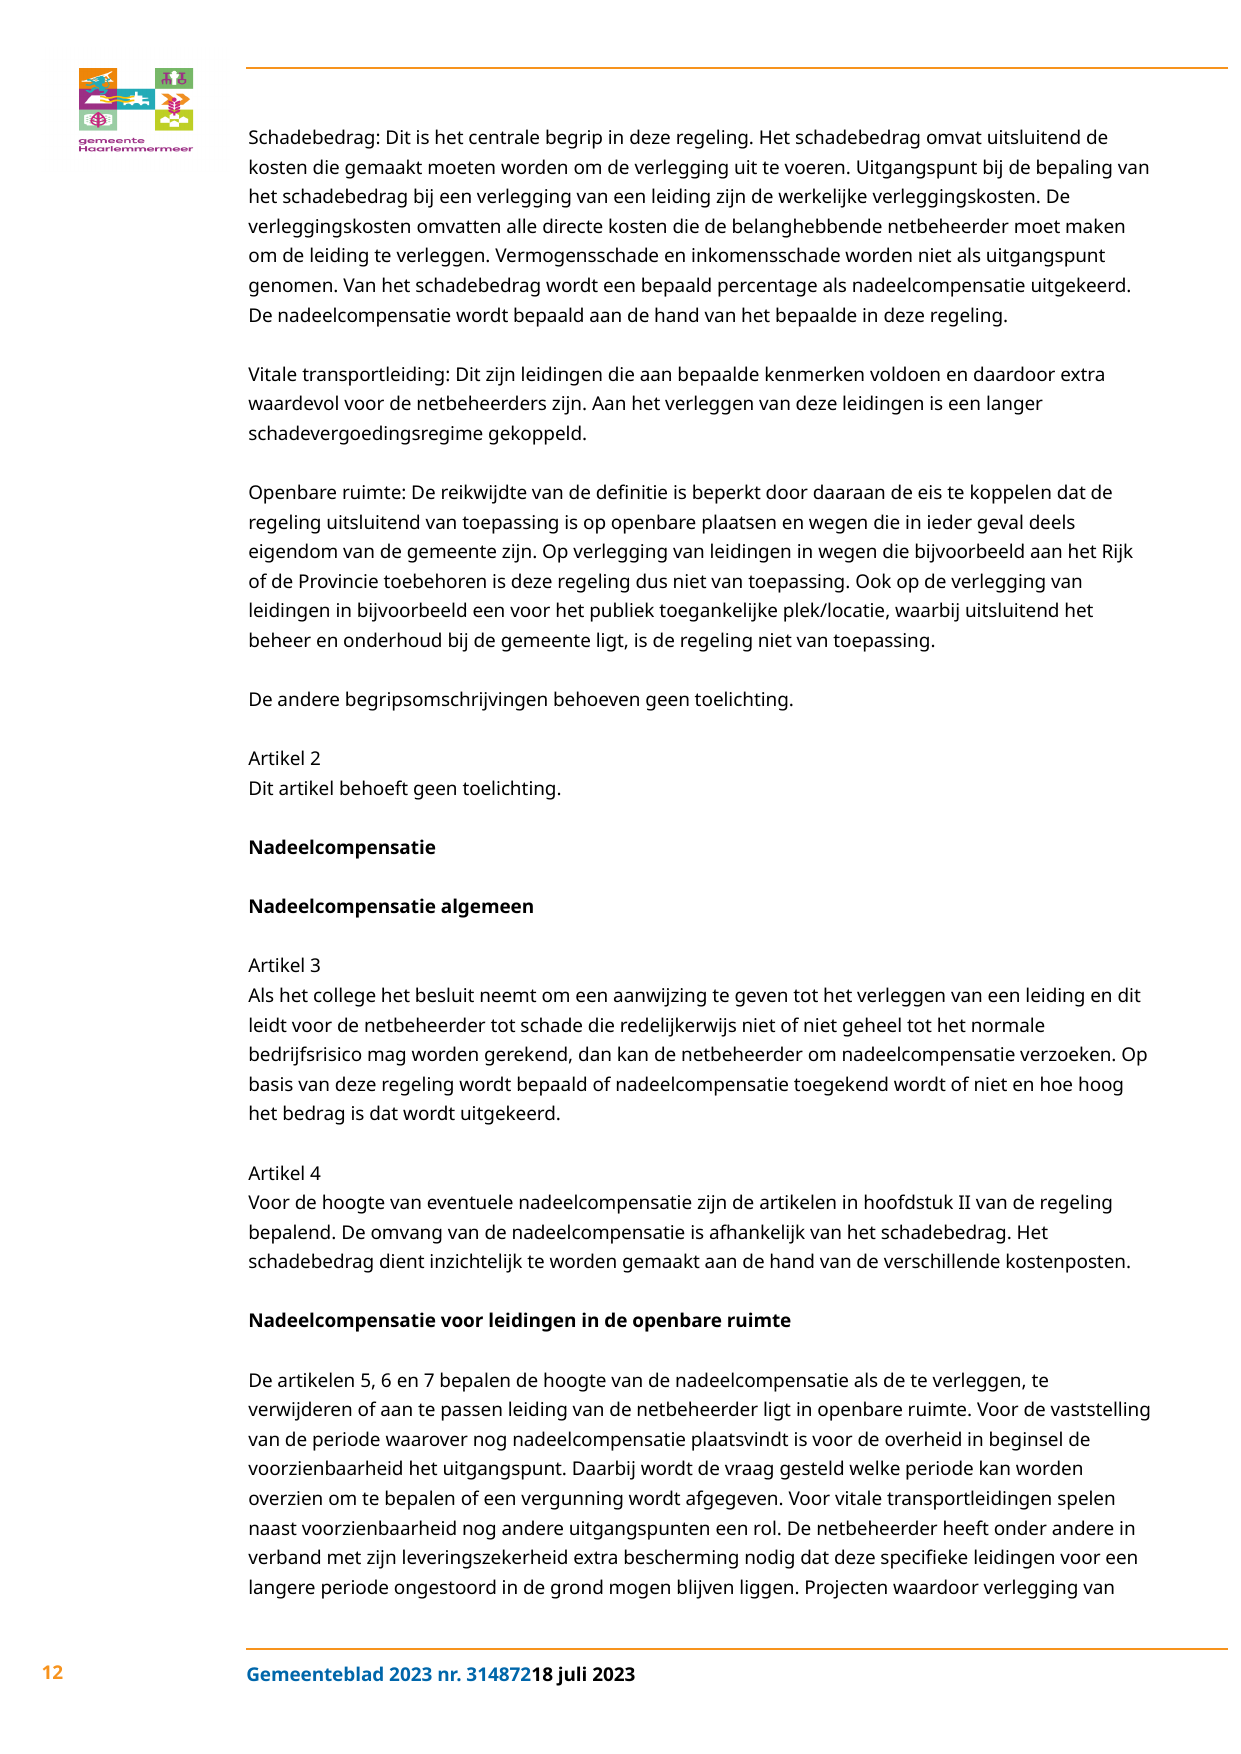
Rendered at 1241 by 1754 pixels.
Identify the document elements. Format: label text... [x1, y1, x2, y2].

text Openbare ruimte: De reikwijdte van de definitie is beperkt door daaraan de eis te koppelen dat de regeling uitsluitend van toepassing is op openbare plaatsen en wegen die in ieder geval deels eigendom van de gemeente zijn. Op verlegging van leidingen in wegen die bijvoorbeeld aan het Rijk of de Provincie toebehoren is deze regeling dus niet van toepassing. Ook op de verlegging van leidingen in bijvoorbeeld een voor het publiek toegankelijke plek/locatie, waarbij uitsluitend het beheer en onderhoud bij de gemeente ligt, is de regeling niet van toepassing. [248, 479, 1152, 653]
text De artikelen 5, 6 en 7 bepalen de hoogte van de nadeelcompensatie als de te verleggen, te verwijderen of aan te passen leiding van de netbeheerder ligt in openbare ruimte. Voor de vaststelling van de periode waarover nog nadeelcompensatie plaatsvindt is voor de overheid in beginsel de voorzienbaarheid het uitgangspunt. Daarbij wordt de vraag gesteld welke periode kan worden overzien om te bepalen of een vergunning wordt afgegeven. Voor vitale transportleidingen spelen naast voorzienbaarheid nog andere uitgangspunten een rol. De netbeheerder heeft onder andere in verband met zijn leveringszekerheid extra bescherming nodig dat deze specifieke leidingen voor een langere periode ongestoord in de grond mogen blijven liggen. Projecten waardoor verlegging van [248, 1367, 1152, 1600]
text Als het college het besluit neemt om een aanwijzing te geven tot het verleggen van een leiding en dit leidt voor de netbeheerder tot schade die redelijkerwijs niet of niet geheel tot het normale bedrijfsrisico mag worden gerekend, dan kan de netbeheerder om nadeelcompensatie verzoeken. Op basis van deze regeling wordt bepaald of nadeelcompensatie toegekend wordt of niet en hoe hoog het bedrag is dat wordt uitgekeerd. [248, 982, 1152, 1126]
text De andere begripsomschrijvingen behoeven geen toelichting. [248, 686, 1152, 712]
text Nadeelcompensatie voor leidingen in de openbare ruimte [248, 1308, 1152, 1333]
text Artikel 3 [248, 953, 1152, 978]
text Artikel 2 [248, 746, 1152, 771]
text Artikel 4 [248, 1160, 1152, 1186]
text Voor de hoogte van eventuele nadeelcompensatie zijn de artikelen in hoofdstuk II van de regeling bepalend. De omvang van de nadeelcompensatie is afhankelijk van het schadebedrag. Het schadebedrag dient inzichtelijk te worden gemaakt aan de hand van de verschillende kostenposten. [248, 1189, 1152, 1274]
text Vitale transportleiding: Dit zijn leidingen die aan bepaalde kenmerken voldoen en daardoor extra waardevol voor de netbeheerders zijn. Aan het verleggen van deze leidingen is een langer schadevergoedingsregime gekoppeld. [248, 361, 1152, 446]
text Dit artikel behoeft geen toelichting. [248, 775, 1152, 801]
text Schadebedrag: Dit is het centrale begrip in deze regeling. Het schadebedrag omvat uitsluitend de kosten die gemaakt moeten worden om de verlegging uit te voeren. Uitgangspunt bij de bepaling van het schadebedrag bij een verlegging van een leiding zijn de werkelijke verleggingskosten. De verleggingskosten omvatten alle directe kosten die de belanghebbende netbeheerder moet maken om de leiding te verleggen. Vermogensschade en inkomensschade worden niet als uitgangspunt genomen. Van het schadebedrag wordt een bepaald percentage als nadeelcompensatie uitgekeerd. De nadeelcompensatie wordt bepaald aan de hand van het bepaalde in deze regeling. [248, 124, 1152, 328]
text Nadeelcompensatie algemeen [248, 893, 1152, 919]
picture [41, 47, 231, 172]
text Nadeelcompensatie [248, 834, 1152, 860]
